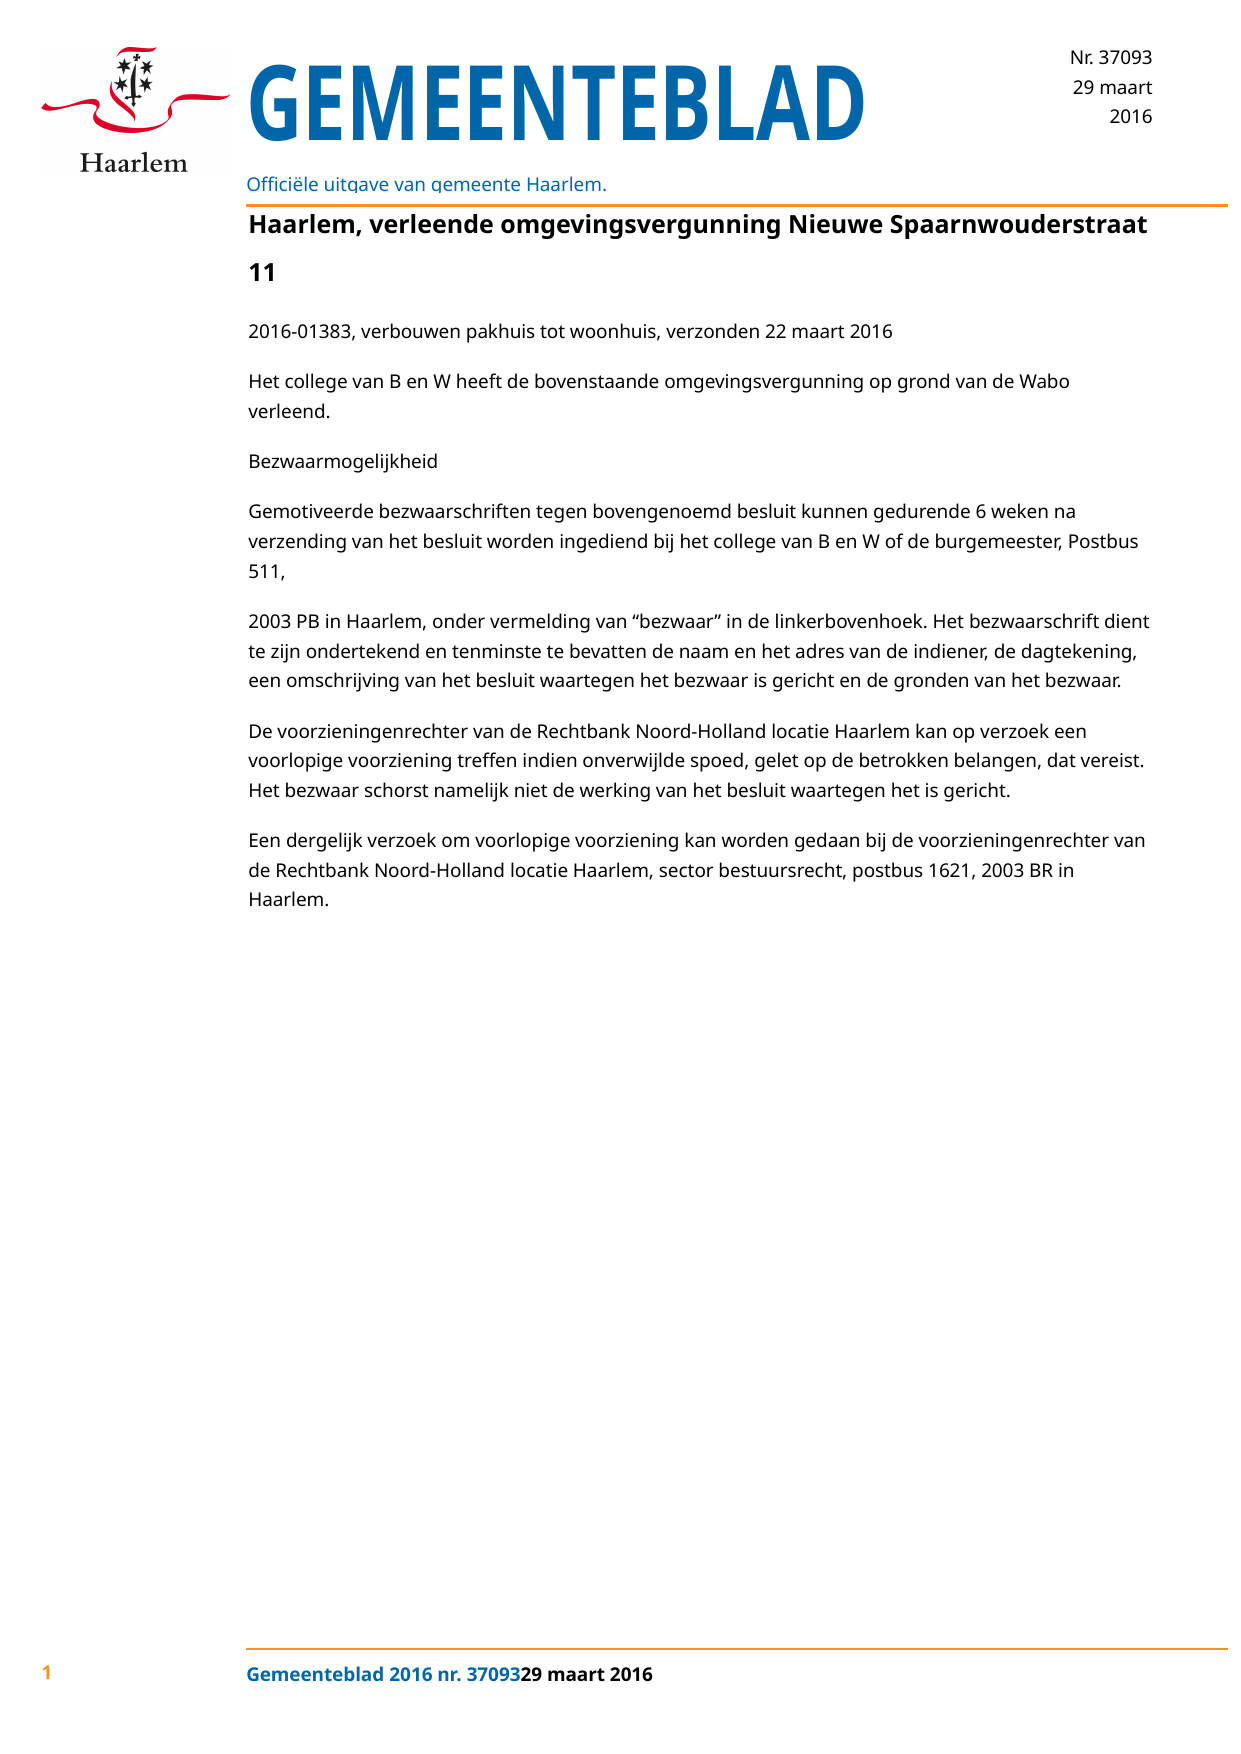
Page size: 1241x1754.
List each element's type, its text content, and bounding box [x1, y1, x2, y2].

text Een dergelijk verzoek om voorlopige voorziening kan worden gedaan bij de voorzieningenrechter van de Rechtbank Noord-Holland locatie Haarlem, sector bestuursrecht, postbus 1621, 2003 BR in Haarlem. [248, 827, 1152, 912]
text Bezwaarmogelijkheid [248, 448, 1152, 474]
text 2003 PB in Haarlem, onder vermelding van “bezwaar” in de linkerbovenhoek. Het bezwaarschrift dient te zijn ondertekend en tenminste te bevatten de naam en het adres van de indiener, de dagtekening, een omschrijving van het besluit waartegen het bezwaar is gericht en de gronden van het bezwaar. [248, 608, 1152, 693]
text Gemotiveerde bezwaarschriften tegen bovengenoemd besluit kunnen gedurende 6 weken na verzending van het besluit worden ingediend bij het college van B en W of de burgemeester, Postbus 511, [248, 499, 1152, 584]
text De voorzieningenrechter van de Rechtbank Noord-Holland locatie Haarlem kan op verzoek een voorlopige voorziening treffen indien onverwijlde spoed, gelet op de betrokken belangen, dat vereist. Het bezwaar schorst namelijk niet de werking van het besluit waartegen het is gericht. [248, 718, 1152, 803]
text Het college van B en W heeft de bovenstaande omgevingsvergunning op grond van de Wabo verleend. [248, 368, 1152, 424]
picture [41, 47, 231, 172]
text 2016-01383, verbouwen pakhuis tot woonhuis, verzonden 22 maart 2016 [248, 318, 1152, 344]
text Haarlem, verleende omgevingsvergunning Nieuwe Spaarnwouderstraat 11 [248, 207, 1152, 288]
